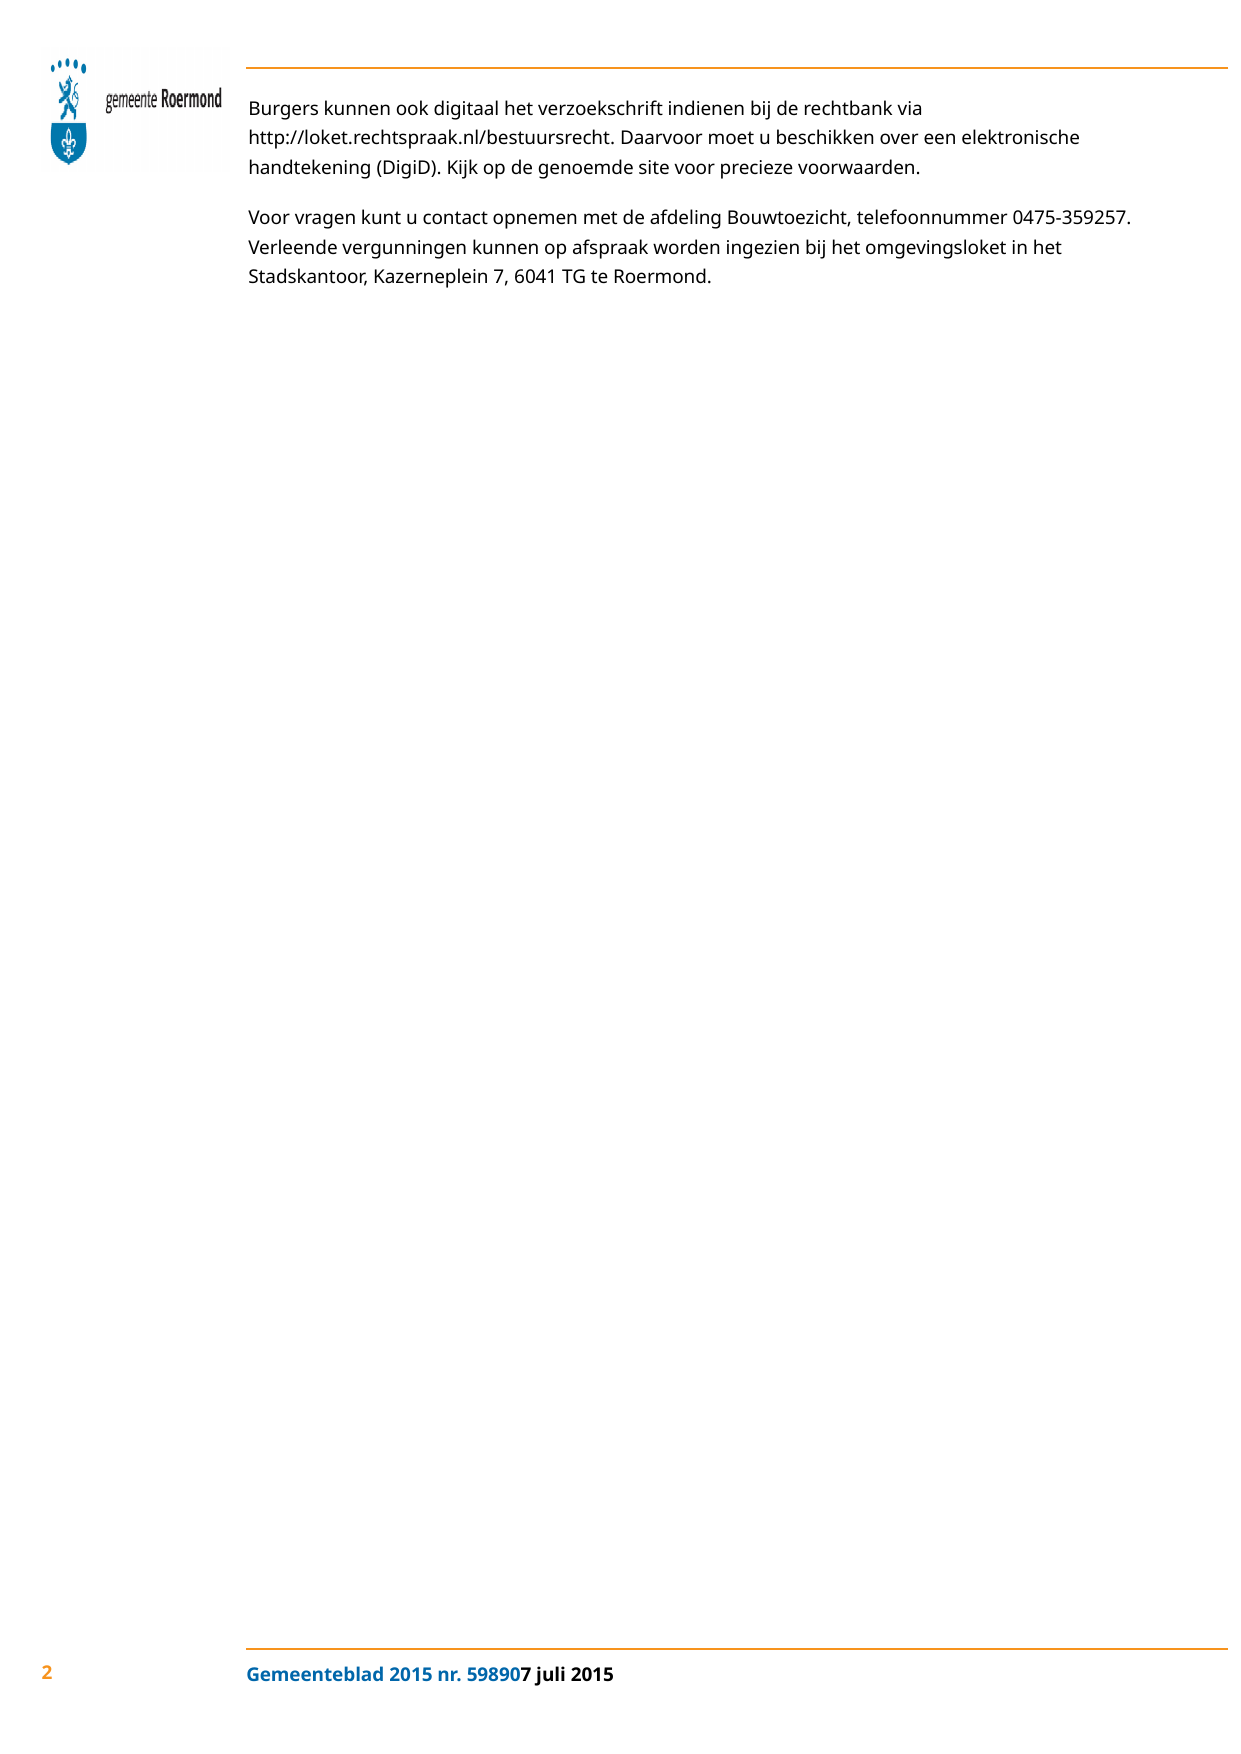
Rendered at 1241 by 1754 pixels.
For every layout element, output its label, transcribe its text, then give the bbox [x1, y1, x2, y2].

picture [41, 47, 231, 172]
text Voor vragen kunt u contact opnemen met de afdeling Bouwtoezicht, telefoonnummer 0475-359257. Verleende vergunningen kunnen op afspraak worden ingezien bij het omgevingsloket in het Stadskantoor, Kazerneplein 7, 6041 TG te Roermond. [248, 204, 1152, 289]
text Burgers kunnen ook digitaal het verzoekschrift indienen bij de rechtbank via http://loket.rechtspraak.nl/bestuursrecht. Daarvoor moet u beschikken over een elektronische handtekening (DigiD). Kijk op de genoemde site voor precieze voorwaarden. [248, 95, 1152, 180]
